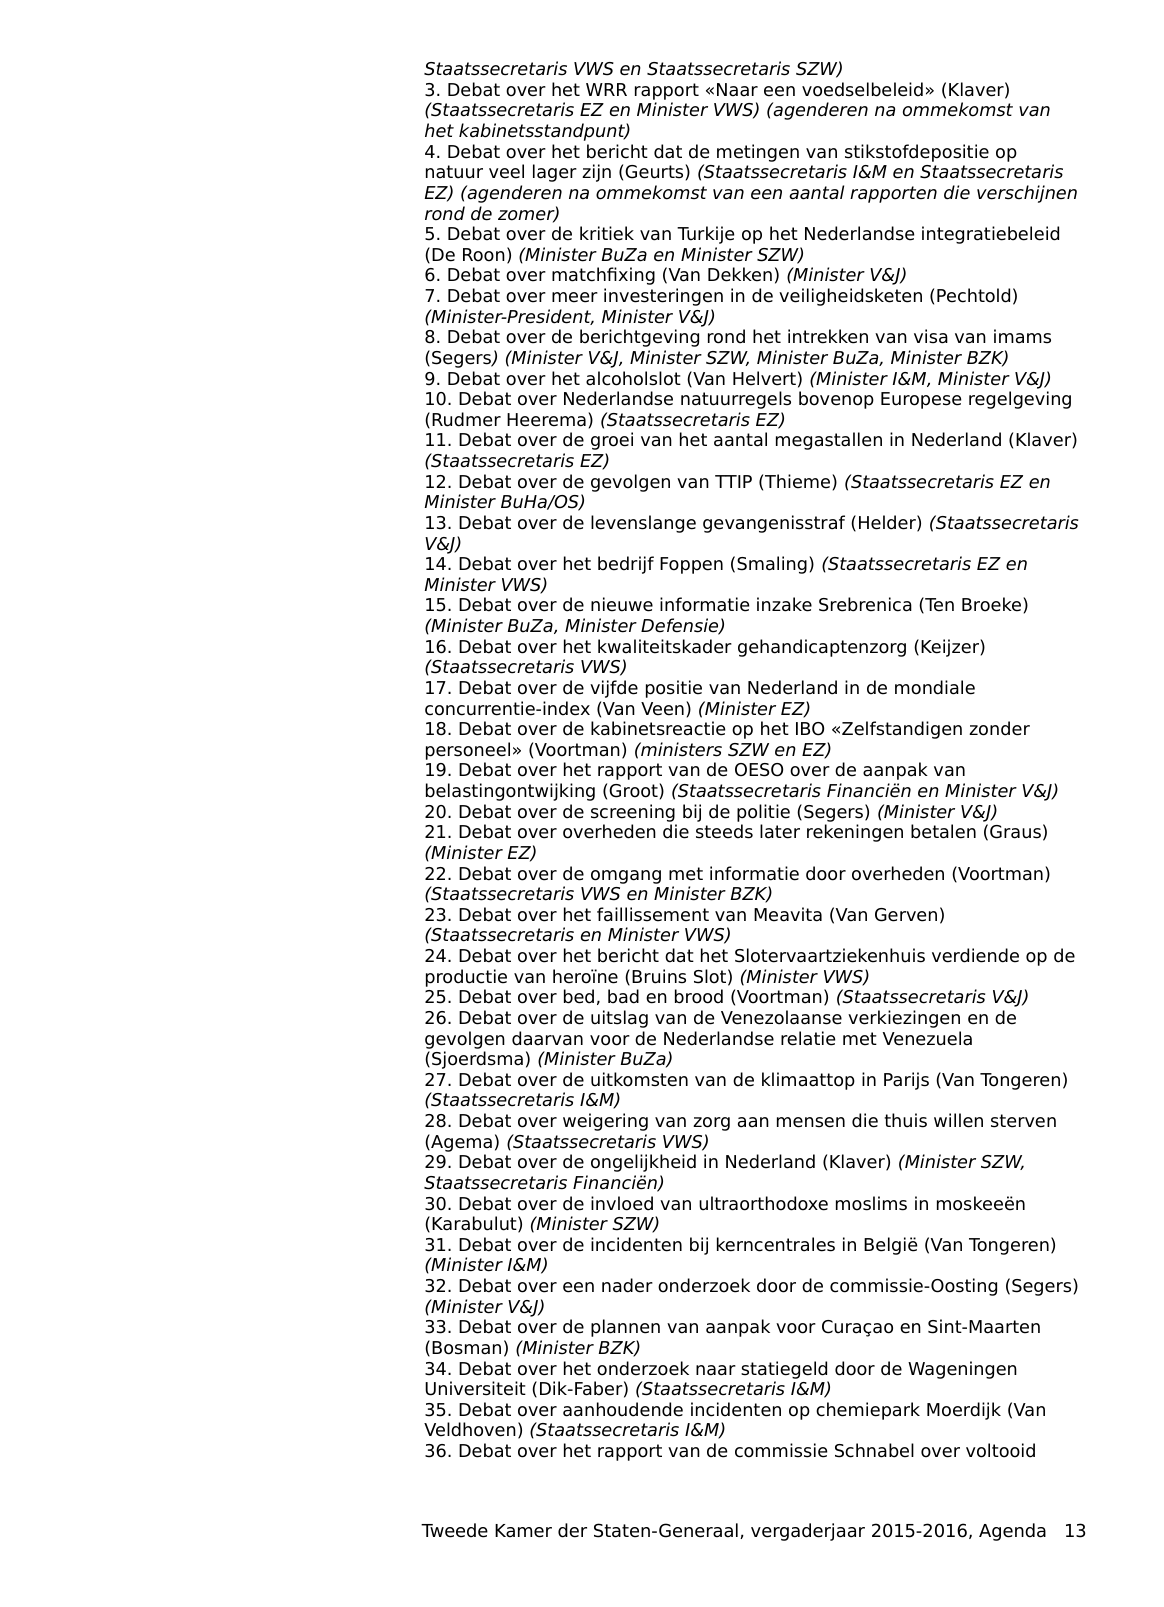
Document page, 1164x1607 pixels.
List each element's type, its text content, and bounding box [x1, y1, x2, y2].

table_cell [77, 1152, 401, 1193]
table_cell [401, 1194, 418, 1235]
table_cell [401, 554, 418, 595]
table_cell [401, 1317, 418, 1358]
table_cell [401, 822, 418, 863]
table_cell [401, 719, 418, 760]
table_cell 24. Debat over het bericht dat het Slotervaartziekenhuis verdiende op de productie van heroïne (Bruins Slot) (Minister VWS) [418, 946, 1087, 987]
table_cell [401, 1441, 418, 1462]
table_cell 32. Debat over een nader onderzoek door de commissie-Oosting (Segers) (Minister V&J) [418, 1276, 1087, 1317]
table_cell [401, 1008, 418, 1070]
table_cell [401, 802, 418, 822]
table_cell [401, 142, 418, 224]
table_cell [401, 327, 418, 368]
table_cell 3. Debat over het WRR rapport «Naar een voedselbeleid» (Klaver) (Staatssecretaris EZ en Minister VWS) (agenderen na ommekomst van het kabinetsstandpunt) [418, 80, 1087, 142]
table_cell 22. Debat over de omgang met informatie door overheden (Voortman) (Staatssecretaris VWS en Minister BZK) [418, 864, 1087, 905]
table_cell 19. Debat over het rapport van de OESO over de aanpak van belastingontwijking (Groot) (Staatssecretaris Financiën en Minister V&J) [418, 760, 1087, 802]
table_cell [77, 554, 401, 595]
table_cell [77, 1359, 401, 1400]
table_cell [77, 265, 401, 286]
table_cell 13. Debat over de levenslange gevangenisstraf (Helder) (Staatssecretaris V&J) [418, 513, 1087, 554]
table_cell [77, 1400, 401, 1441]
table_cell [401, 265, 418, 286]
table_cell [77, 1111, 401, 1152]
table_cell [77, 678, 401, 719]
table_cell 25. Debat over bed, bad en brood (Voortman) (Staatssecretaris V&J) [418, 987, 1087, 1008]
table_cell 18. Debat over de kabinetsreactie op het IBO «Zelfstandigen zonder personeel» (Voortman) (ministers SZW en EZ) [418, 719, 1087, 760]
table_cell 7. Debat over meer investeringen in de veiligheidsketen (Pechtold) (Minister-President, Minister V&J) [418, 286, 1087, 327]
table_cell 29. Debat over de ongelijkheid in Nederland (Klaver) (Minister SZW, Staatssecretaris Financiën) [418, 1152, 1087, 1193]
table_cell [401, 1400, 418, 1441]
table_cell 28. Debat over weigering van zorg aan mensen die thuis willen sterven (Agema) (Staatssecretaris VWS) [418, 1111, 1087, 1152]
table_cell [77, 595, 401, 637]
table_cell [77, 1235, 401, 1276]
table_cell [401, 80, 418, 142]
table_cell [401, 286, 418, 327]
table_cell [77, 637, 401, 678]
table_cell 33. Debat over de plannen van aanpak voor Curaçao en Sint-Maarten (Bosman) (Minister BZK) [418, 1317, 1087, 1358]
table_cell [401, 987, 418, 1008]
table_cell Staatssecretaris VWS en Staatssecretaris SZW) [418, 59, 1087, 80]
table_cell 6. Debat over matchfixing (Van Dekken) (Minister V&J) [418, 265, 1087, 286]
table_cell [401, 513, 418, 554]
table_cell [77, 80, 401, 142]
table_cell [77, 327, 401, 368]
table_cell 17. Debat over de vijfde positie van Nederland in de mondiale concurrentie-index (Van Veen) (Minister EZ) [418, 678, 1087, 719]
table_cell [401, 59, 418, 80]
table_cell 31. Debat over de incidenten bij kerncentrales in België (Van Tongeren) (Minister I&M) [418, 1235, 1087, 1276]
table_cell [401, 389, 418, 430]
table_cell [401, 1359, 418, 1400]
table_cell [401, 637, 418, 678]
table_cell [77, 1070, 401, 1111]
table_cell [77, 864, 401, 905]
table_cell [77, 760, 401, 802]
table_cell [401, 1235, 418, 1276]
table_cell [77, 1194, 401, 1235]
table_cell 20. Debat over de screening bij de politie (Segers) (Minister V&J) [418, 802, 1087, 822]
table_cell [401, 760, 418, 802]
table_cell [77, 286, 401, 327]
table_cell 36. Debat over het rapport van de commissie Schnabel over voltooid [418, 1441, 1087, 1462]
table_cell [401, 1070, 418, 1111]
table_cell [401, 905, 418, 946]
table_cell [77, 513, 401, 554]
table_cell [401, 224, 418, 265]
table_cell [77, 822, 401, 863]
table_cell 12. Debat over de gevolgen van TTIP (Thieme) (Staatssecretaris EZ en Minister BuHa/OS) [418, 472, 1087, 513]
table_cell 11. Debat over de groei van het aantal megastallen in Nederland (Klaver) (Staatssecretaris EZ) [418, 430, 1087, 472]
table_cell [77, 987, 401, 1008]
table_cell [77, 1008, 401, 1070]
table_cell [77, 1441, 401, 1462]
table_cell [77, 472, 401, 513]
table_cell [77, 946, 401, 987]
table_cell [401, 430, 418, 472]
table_cell 15. Debat over de nieuwe informatie inzake Srebrenica (Ten Broeke) (Minister BuZa, Minister Defensie) [418, 595, 1087, 637]
table_cell [77, 59, 401, 80]
table_cell [77, 905, 401, 946]
table_cell [401, 369, 418, 389]
table_cell [77, 802, 401, 822]
table_cell [401, 1152, 418, 1193]
table_cell 8. Debat over de berichtgeving rond het intrekken van visa van imams (Segers) (Minister V&J, Minister SZW, Minister BuZa, Minister BZK) [418, 327, 1087, 368]
table_cell 16. Debat over het kwaliteitskader gehandicaptenzorg (Keijzer) (Staatssecretaris VWS) [418, 637, 1087, 678]
table_cell 9. Debat over het alcoholslot (Van Helvert) (Minister I&M, Minister V&J) [418, 369, 1087, 389]
table_cell 27. Debat over de uitkomsten van de klimaattop in Parijs (Van Tongeren) (Staatssecretaris I&M) [418, 1070, 1087, 1111]
table_cell [401, 1111, 418, 1152]
table_cell 26. Debat over de uitslag van de Venezolaanse verkiezingen en de gevolgen daarvan voor de Nederlandse relatie met Venezuela (Sjoerdsma) (Minister BuZa) [418, 1008, 1087, 1070]
table_cell 5. Debat over de kritiek van Turkije op het Nederlandse integratiebeleid (De Roon) (Minister BuZa en Minister SZW) [418, 224, 1087, 265]
table_cell 30. Debat over de invloed van ultraorthodoxe moslims in moskeeën (Karabulut) (Minister SZW) [418, 1194, 1087, 1235]
table_cell [401, 1276, 418, 1317]
table_cell [77, 719, 401, 760]
table_cell [401, 678, 418, 719]
table_cell [401, 946, 418, 987]
table_cell [77, 142, 401, 224]
table_cell 14. Debat over het bedrijf Foppen (Smaling) (Staatssecretaris EZ en Minister VWS) [418, 554, 1087, 595]
table_cell [401, 472, 418, 513]
table_cell [401, 864, 418, 905]
table_cell [77, 224, 401, 265]
table_cell [77, 1317, 401, 1358]
table_cell [77, 389, 401, 430]
table_cell 35. Debat over aanhoudende incidenten op chemiepark Moerdijk (Van Veldhoven) (Staatssecretaris I&M) [418, 1400, 1087, 1441]
table_cell 10. Debat over Nederlandse natuurregels bovenop Europese regelgeving (Rudmer Heerema) (Staatssecretaris EZ) [418, 389, 1087, 430]
table_cell 4. Debat over het bericht dat de metingen van stikstofdepositie op natuur veel lager zijn (Geurts) (Staatssecretaris I&M en Staatssecretaris EZ) (agenderen na ommekomst van een aantal rapporten die verschijnen rond de zomer) [418, 142, 1087, 224]
table_cell [77, 1276, 401, 1317]
table_cell 21. Debat over overheden die steeds later rekeningen betalen (Graus) (Minister EZ) [418, 822, 1087, 863]
table_cell 23. Debat over het faillissement van Meavita (Van Gerven) (Staatssecretaris en Minister VWS) [418, 905, 1087, 946]
table_cell [401, 595, 418, 637]
table_cell 34. Debat over het onderzoek naar statiegeld door de Wageningen Universiteit (Dik-Faber) (Staatssecretaris I&M) [418, 1359, 1087, 1400]
table_cell [77, 430, 401, 472]
table_cell [77, 369, 401, 389]
